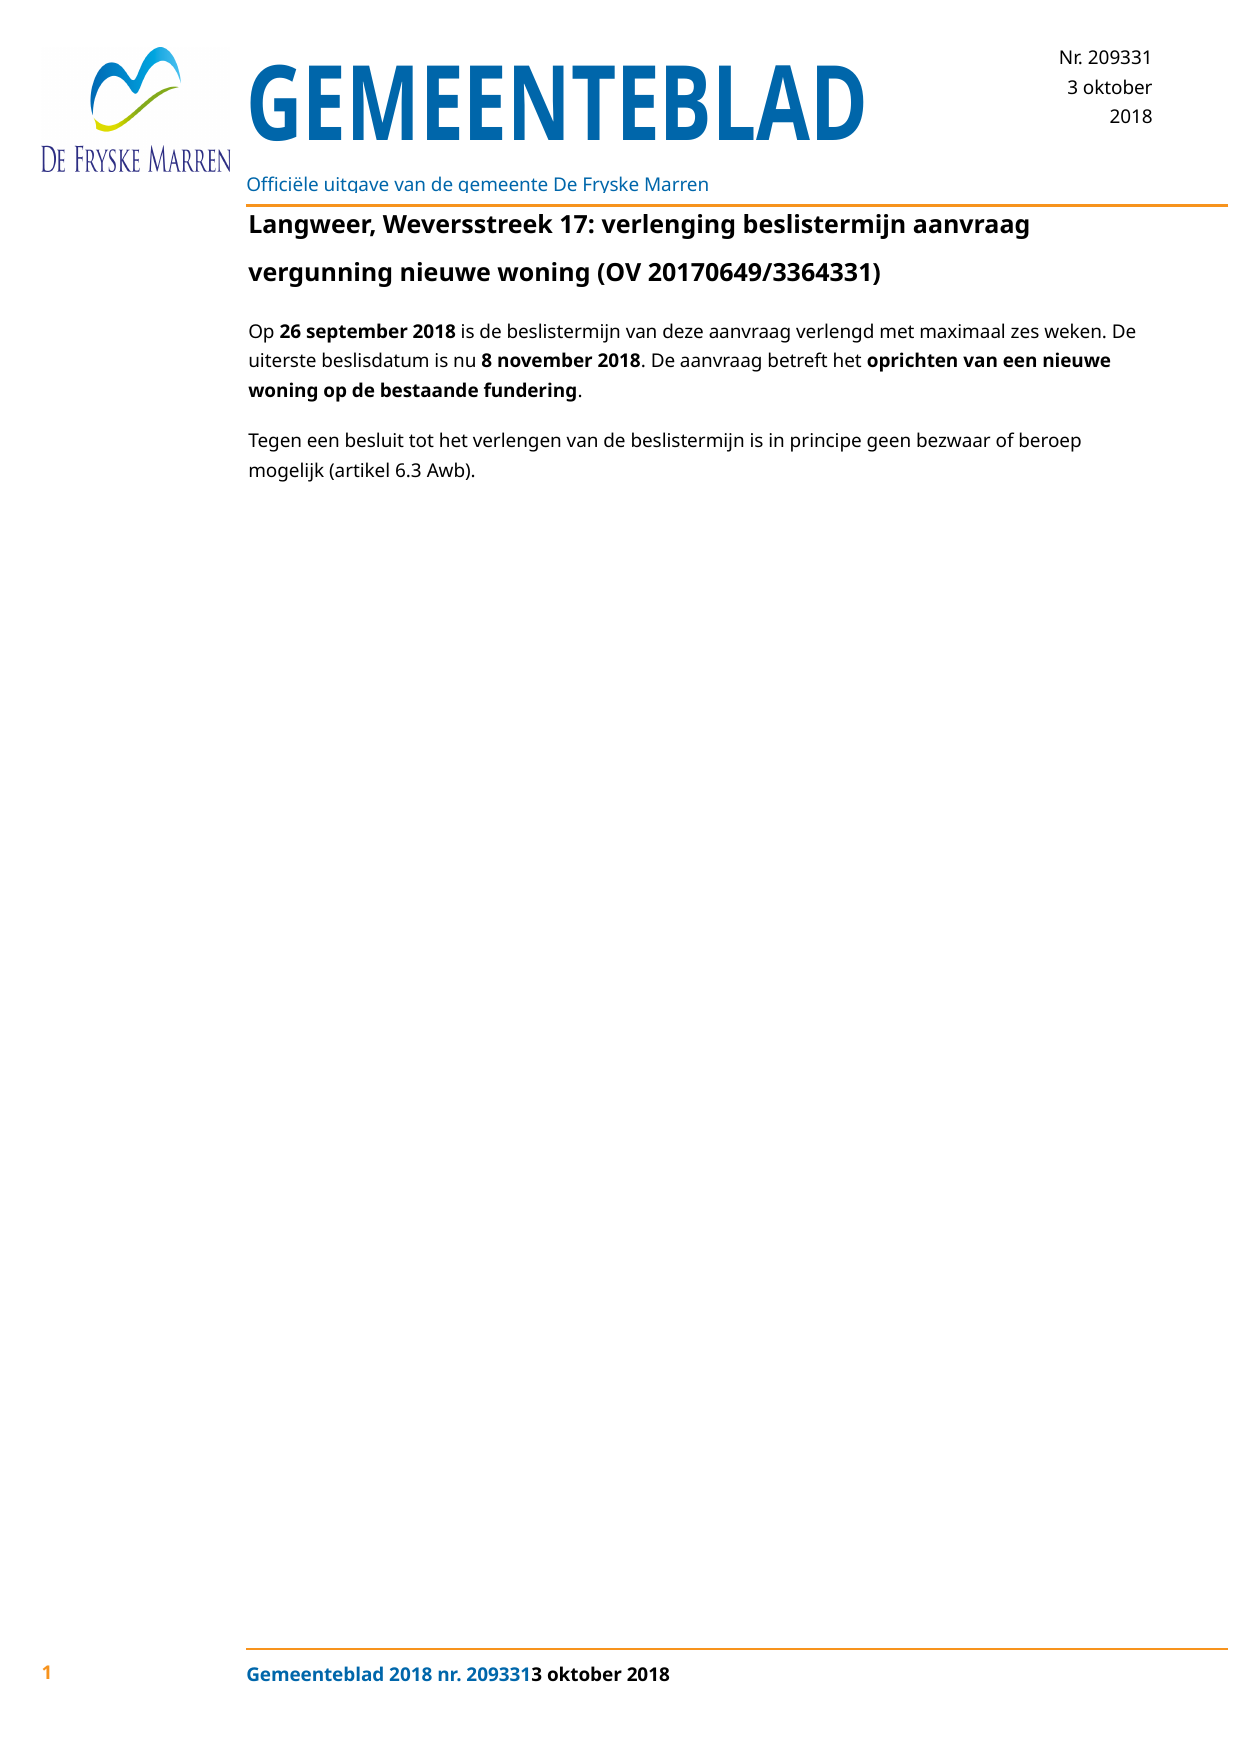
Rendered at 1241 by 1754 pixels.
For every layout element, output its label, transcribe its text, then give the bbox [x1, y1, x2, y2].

picture [41, 47, 231, 172]
text Op 26 september 2018 is de beslistermijn van deze aanvraag verlengd met maximaal zes weken. De uiterste beslisdatum is nu 8 november 2018. De aanvraag betreft het oprichten van een nieuwe woning op de bestaande fundering. [248, 318, 1152, 403]
text Tegen een besluit tot het verlengen van de beslistermijn is in principe geen bezwaar of beroep mogelijk (artikel 6.3 Awb). [248, 427, 1152, 483]
text Langweer, Weversstreek 17: verlenging beslistermijn aanvraag vergunning nieuwe woning (OV 20170649/3364331) [248, 207, 1152, 288]
